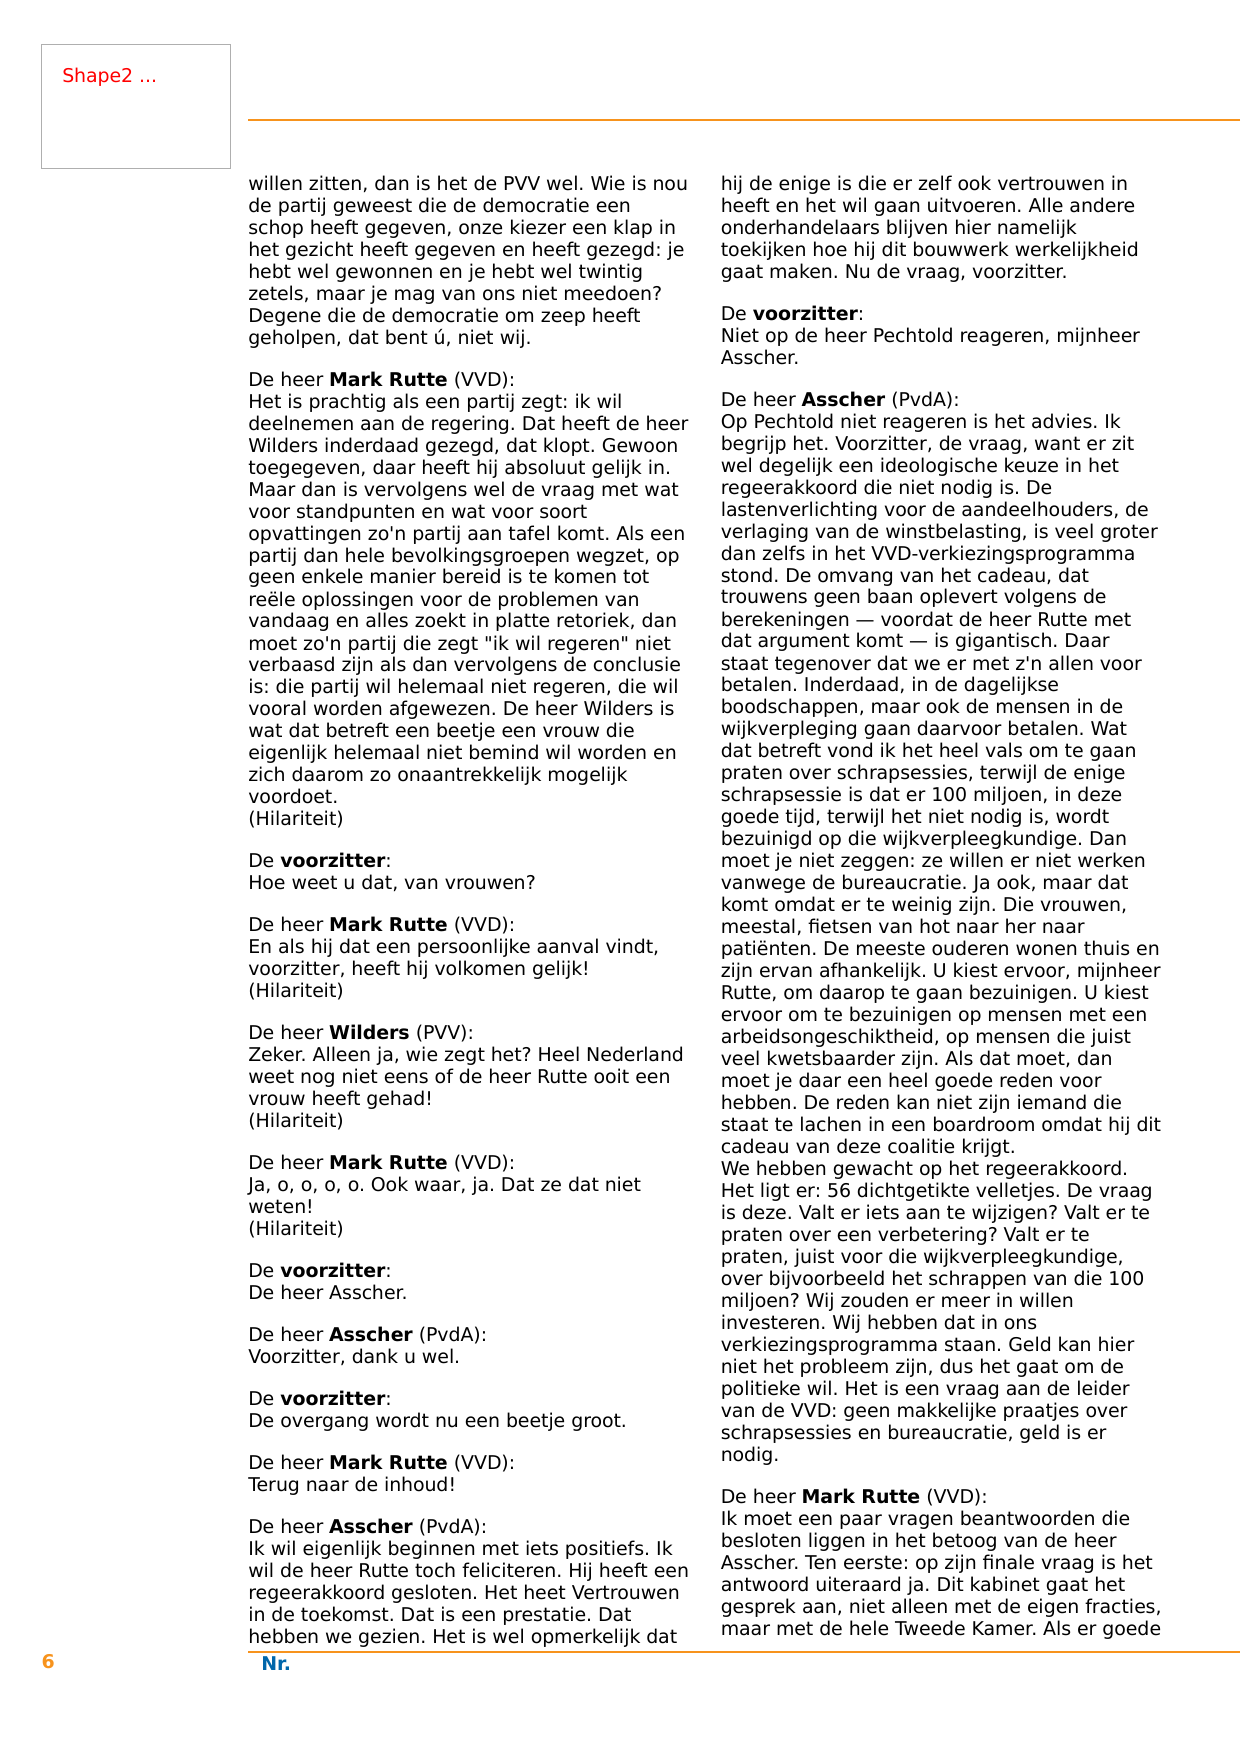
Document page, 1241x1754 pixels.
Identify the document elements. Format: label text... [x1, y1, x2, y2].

text Op Pechtold niet reageren is het advies. Ik begrijp het. Voorzitter, de vraag, want er zit wel degelijk een ideologische keuze in het regeerakkoord die niet nodig is. De lastenverlichting voor de aandeelhouders, de verlaging van de winstbelasting, is veel groter dan zelfs in het VVD-verkiezingsprogramma stond. De omvang van het cadeau, dat trouwens geen baan oplevert volgens de berekeningen — voordat de heer Rutte met dat argument komt — is gigantisch. Daar staat tegenover dat we er met z'n allen voor betalen. Inderdaad, in de dagelijkse boodschappen, maar ook de mensen in de wijkverpleging gaan daarvoor betalen. Wat dat betreft vond ik het heel vals om te gaan praten over schrapsessies, terwijl de enige schrapsessie is dat er 100 miljoen, in deze goede tijd, terwijl het niet nodig is, wordt bezuinigd op die wijkverpleegkundige. Dan moet je niet zeggen: ze willen er niet werken vanwege de bureaucratie. Ja ook, maar dat komt omdat er te weinig zijn. Die vrouwen, meestal, fietsen van hot naar her naar patiënten. De meeste ouderen wonen thuis en zijn ervan afhankelijk. U kiest ervoor, mijnheer Rutte, om daarop te gaan bezuinigen. U kiest ervoor om te bezuinigen op mensen met een arbeidsongeschiktheid, op mensen die juist veel kwetsbaarder zijn. Als dat moet, dan moet je daar een heel goede reden voor hebben. De reden kan niet zijn iemand die staat te lachen in een boardroom omdat hij dit cadeau van deze coalitie krijgt. [721, 411, 1163, 1158]
text De heer Mark Rutte (VVD): [248, 369, 691, 391]
text hij de enige is die er zelf ook vertrouwen in heeft en het wil gaan uitvoeren. Alle andere onderhandelaars blijven hier namelijk toekijken hoe hij dit bouwwerk werkelijkheid gaat maken. Nu de vraag, voorzitter. [721, 173, 1163, 283]
text Terug naar de inhoud! [248, 1474, 691, 1496]
text De heer Asscher (PvdA): [248, 1516, 691, 1538]
text De heer Asscher. [248, 1282, 691, 1304]
text De heer Mark Rutte (VVD): [248, 1152, 691, 1174]
text Niet op de heer Pechtold reageren, mijnheer Asscher. [721, 325, 1163, 369]
text (Hilariteit) [248, 808, 691, 830]
text (Hilariteit) [248, 1218, 691, 1240]
text We hebben gewacht op het regeerakkoord. Het ligt er: 56 dichtgetikte velletjes. De vraag is deze. Valt er iets aan te wijzigen? Valt er te praten over een verbetering? Valt er te praten, juist voor die wijkverpleegkundige, over bijvoorbeeld het schrappen van die 100 miljoen? Wij zouden er meer in willen investeren. Wij hebben dat in ons verkiezingsprogramma staan. Geld kan hier niet het probleem zijn, dus het gaat om de politieke wil. Het is een vraag aan de leider van de VVD: geen makkelijke praatjes over schrapsessies en bureaucratie, geld is er nodig. [721, 1158, 1163, 1466]
text En als hij dat een persoonlijke aanval vindt, voorzitter, heeft hij volkomen gelijk! [248, 936, 691, 980]
text De heer Wilders (PVV): [248, 1022, 691, 1044]
text De overgang wordt nu een beetje groot. [248, 1410, 691, 1432]
text (Hilariteit) [248, 980, 691, 1002]
text De voorzitter: [721, 303, 1163, 325]
text De heer Mark Rutte (VVD): [248, 914, 691, 936]
text Zeker. Alleen ja, wie zegt het? Heel Nederland weet nog niet eens of de heer Rutte ooit een vrouw heeft gehad! [248, 1044, 691, 1110]
text De voorzitter: [248, 1388, 691, 1410]
text willen zitten, dan is het de PVV wel. Wie is nou de partij geweest die de democratie een schop heeft gegeven, onze kiezer een klap in het gezicht heeft gegeven en heeft gezegd: je hebt wel gewonnen en je hebt wel twintig zetels, maar je mag van ons niet meedoen? Degene die de democratie om zeep heeft geholpen, dat bent ú, niet wij. [248, 173, 691, 349]
text Hoe weet u dat, van vrouwen? [248, 872, 691, 894]
text De voorzitter: [248, 1260, 691, 1282]
text Ik wil eigenlijk beginnen met iets positiefs. Ik wil de heer Rutte toch feliciteren. Hij heeft een regeerakkoord gesloten. Het heet Vertrouwen in de toekomst. Dat is een prestatie. Dat hebben we gezien. Het is wel opmerkelijk dat [248, 1538, 691, 1648]
text (Hilariteit) [248, 1110, 691, 1132]
text De heer Mark Rutte (VVD): [248, 1452, 691, 1474]
text Het is prachtig als een partij zegt: ik wil deelnemen aan de regering. Dat heeft de heer Wilders inderdaad gezegd, dat klopt. Gewoon toegegeven, daar heeft hij absoluut gelijk in. Maar dan is vervolgens wel de vraag met wat voor standpunten en wat voor soort opvattingen zo'n partij aan tafel komt. Als een partij dan hele bevolkingsgroepen wegzet, op geen enkele manier bereid is te komen tot reële oplossingen voor de problemen van vandaag en alles zoekt in platte retoriek, dan moet zo'n partij die zegt "ik wil regeren" niet verbaasd zijn als dan vervolgens de conclusie is: die partij wil helemaal niet regeren, die wil vooral worden afgewezen. De heer Wilders is wat dat betreft een beetje een vrouw die eigenlijk helemaal niet bemind wil worden en zich daarom zo onaantrekkelijk mogelijk voordoet. [248, 391, 691, 808]
text Ja, o, o, o, o. Ook waar, ja. Dat ze dat niet weten! [248, 1174, 691, 1218]
text Voorzitter, dank u wel. [248, 1346, 691, 1368]
text De heer Mark Rutte (VVD): [721, 1486, 1163, 1508]
text De voorzitter: [248, 850, 691, 872]
text De heer Asscher (PvdA): [721, 389, 1163, 411]
text Ik moet een paar vragen beantwoorden die besloten liggen in het betoog van de heer Asscher. Ten eerste: op zijn finale vraag is het antwoord uiteraard ja. Dit kabinet gaat het gesprek aan, niet alleen met de eigen fracties, maar met de hele Tweede Kamer. Als er goede [721, 1508, 1163, 1639]
text De heer Asscher (PvdA): [248, 1324, 691, 1346]
